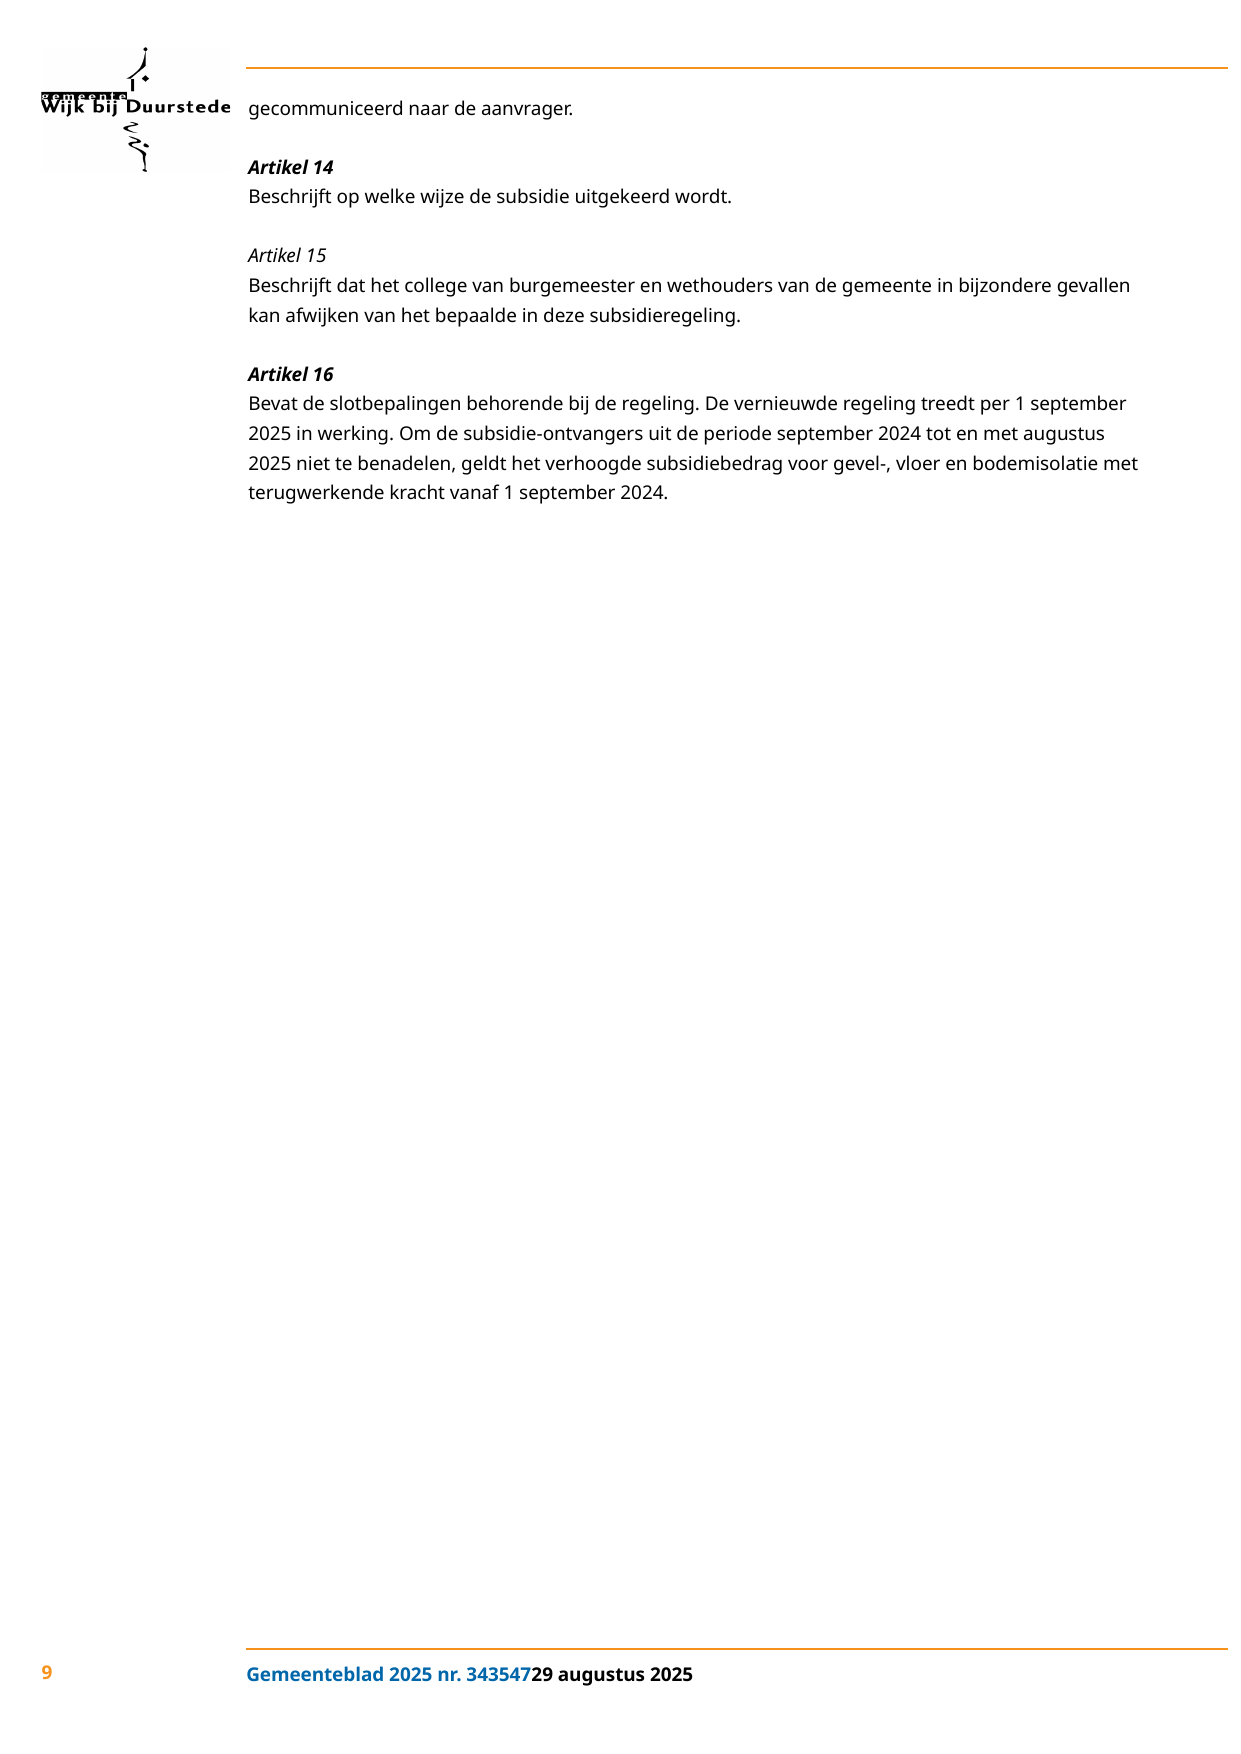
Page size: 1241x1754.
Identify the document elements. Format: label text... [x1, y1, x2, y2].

text Beschrijft op welke wijze de subsidie uitgekeerd wordt. [248, 183, 1152, 209]
text Artikel 15 [248, 243, 1152, 268]
text Artikel 14 [248, 154, 1152, 180]
text Beschrijft dat het college van burgemeester en wethouders van de gemeente in bijzondere gevallen kan afwijken van het bepaalde in deze subsidieregeling. [248, 272, 1152, 328]
text gecommuniceerd naar de aanvrager. [248, 95, 1152, 121]
text Artikel 16 [248, 361, 1152, 387]
text Bevat de slotbepalingen behorende bij de regeling. De vernieuwde regeling treedt per 1 september 2025 in werking. Om de subsidie-ontvangers uit de periode september 2024 tot en met augustus 2025 niet te benadelen, geldt het verhoogde subsidiebedrag voor gevel-, vloer en bodemisolatie met terugwerkende kracht vanaf 1 september 2024. [248, 391, 1152, 505]
picture [41, 47, 231, 172]
